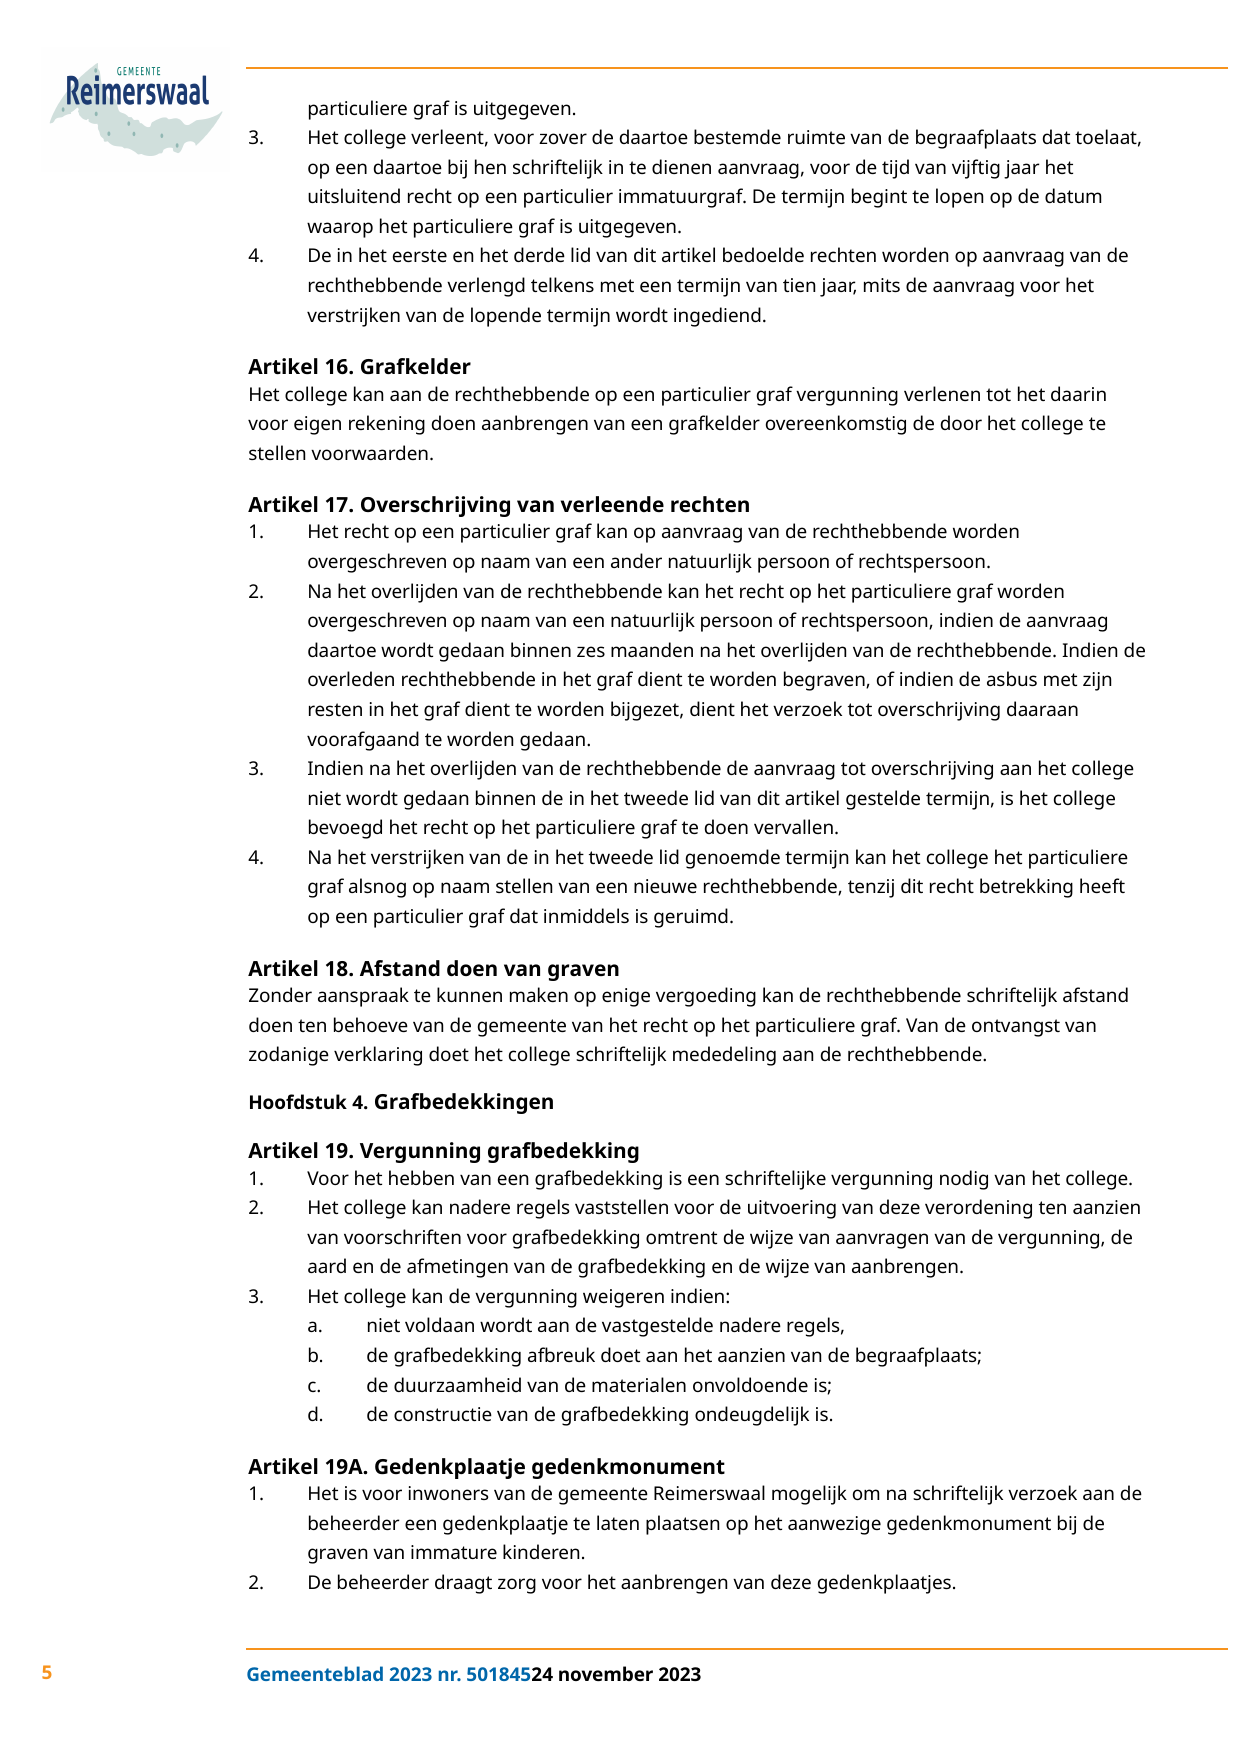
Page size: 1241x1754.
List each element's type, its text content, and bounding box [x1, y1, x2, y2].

list Het college kan nadere regels vaststellen voor de uitvoering van deze verordening ten aanzien van voorschriften voor grafbedekking omtrent de wijze van aanvragen van de vergunning, de aard en de afmetingen van de grafbedekking en de wijze van aanbrengen. [248, 1194, 1152, 1279]
list De in het eerste en het derde lid van dit artikel bedoelde rechten worden op aanvraag van de rechthebbende verlengd telkens met een termijn van tien jaar, mits de aanvraag voor het verstrijken van de lopende termijn wordt ingediend. [248, 243, 1152, 328]
list Indien na het overlijden van de rechthebbende de aanvraag tot overschrijving aan het college niet wordt gedaan binnen de in het tweede lid van dit artikel gestelde termijn, is het college bevoegd het recht op het particuliere graf te doen vervallen. [248, 755, 1152, 840]
list de grafbedekking afbreuk doet aan het aanzien van de begraafplaats; [307, 1342, 1152, 1368]
list niet voldaan wordt aan de vastgestelde nadere regels, [307, 1313, 1152, 1338]
text Artikel 18. Afstand doen van graven [248, 954, 1152, 982]
text Artikel 19A. Gedenkplaatje gedenkmonument [248, 1452, 1152, 1480]
picture [41, 47, 231, 172]
list Het college kan de vergunning weigeren indien: [248, 1283, 1152, 1309]
list Na het overlijden van de rechthebbende kan het recht op het particuliere graf worden overgeschreven op naam van een natuurlijk persoon of rechtspersoon, indien de aanvraag daartoe wordt gedaan binnen zes maanden na het overlijden van de rechthebbende. Indien de overleden rechthebbende in het graf dient te worden begraven, of indien de asbus met zijn resten in het graf dient te worden bijgezet, dient het verzoek tot overschrijving daaraan voorafgaand te worden gedaan. [248, 578, 1152, 752]
list Het college verleent, voor zover de daartoe bestemde ruimte van de begraafplaats dat toelaat, op een daartoe bij hen schriftelijk in te dienen aanvraag, voor de tijd van vijftig jaar het uitsluitend recht op een particulier immatuurgraf. De termijn begint te lopen op de datum waarop het particuliere graf is uitgegeven. [248, 124, 1152, 239]
list Het recht op een particulier graf kan op aanvraag van de rechthebbende worden overgeschreven op naam van een ander natuurlijk persoon of rechtspersoon. [248, 519, 1152, 574]
text Zonder aanspraak te kunnen maken op enige vergoeding kan de rechthebbende schriftelijk afstand doen ten behoeve van de gemeente van het recht op het particuliere graf. Van de ontvangst van zodanige verklaring doet het college schriftelijk mededeling aan de rechthebbende. [248, 982, 1152, 1067]
list De beheerder draagt zorg voor het aanbrengen van deze gedenkplaatjes. [248, 1569, 1152, 1595]
list Het is voor inwoners van de gemeente Reimerswaal mogelijk om na schriftelijk verzoek aan de beheerder een gedenkplaatje te laten plaatsen op het aanwezige gedenkmonument bij de graven van immature kinderen. [248, 1480, 1152, 1565]
text Hoofdstuk 4. Grafbedekkingen [248, 1087, 1152, 1115]
list Voor het hebben van een grafbedekking is een schriftelijke vergunning nodig van het college. [248, 1165, 1152, 1190]
text Artikel 19. Vergunning grafbedekking [248, 1136, 1152, 1165]
list de constructie van de grafbedekking ondeugdelijk is. [307, 1401, 1152, 1427]
list de duurzaamheid van de materialen onvoldoende is; [307, 1372, 1152, 1397]
list particuliere graf is uitgegeven. [248, 95, 1152, 121]
text Het college kan aan de rechthebbende op een particulier graf vergunning verlenen tot het daarin voor eigen rekening doen aanbrengen van een grafkelder overeenkomstig de door het college te stellen voorwaarden. [248, 381, 1152, 466]
text Artikel 16. Grafkelder [248, 352, 1152, 381]
text Artikel 17. Overschrijving van verleende rechten [248, 490, 1152, 519]
list Na het verstrijken van de in het tweede lid genoemde termijn kan het college het particuliere graf alsnog op naam stellen van een nieuwe rechthebbende, tenzij dit recht betrekking heeft op een particulier graf dat inmiddels is geruimd. [248, 844, 1152, 929]
